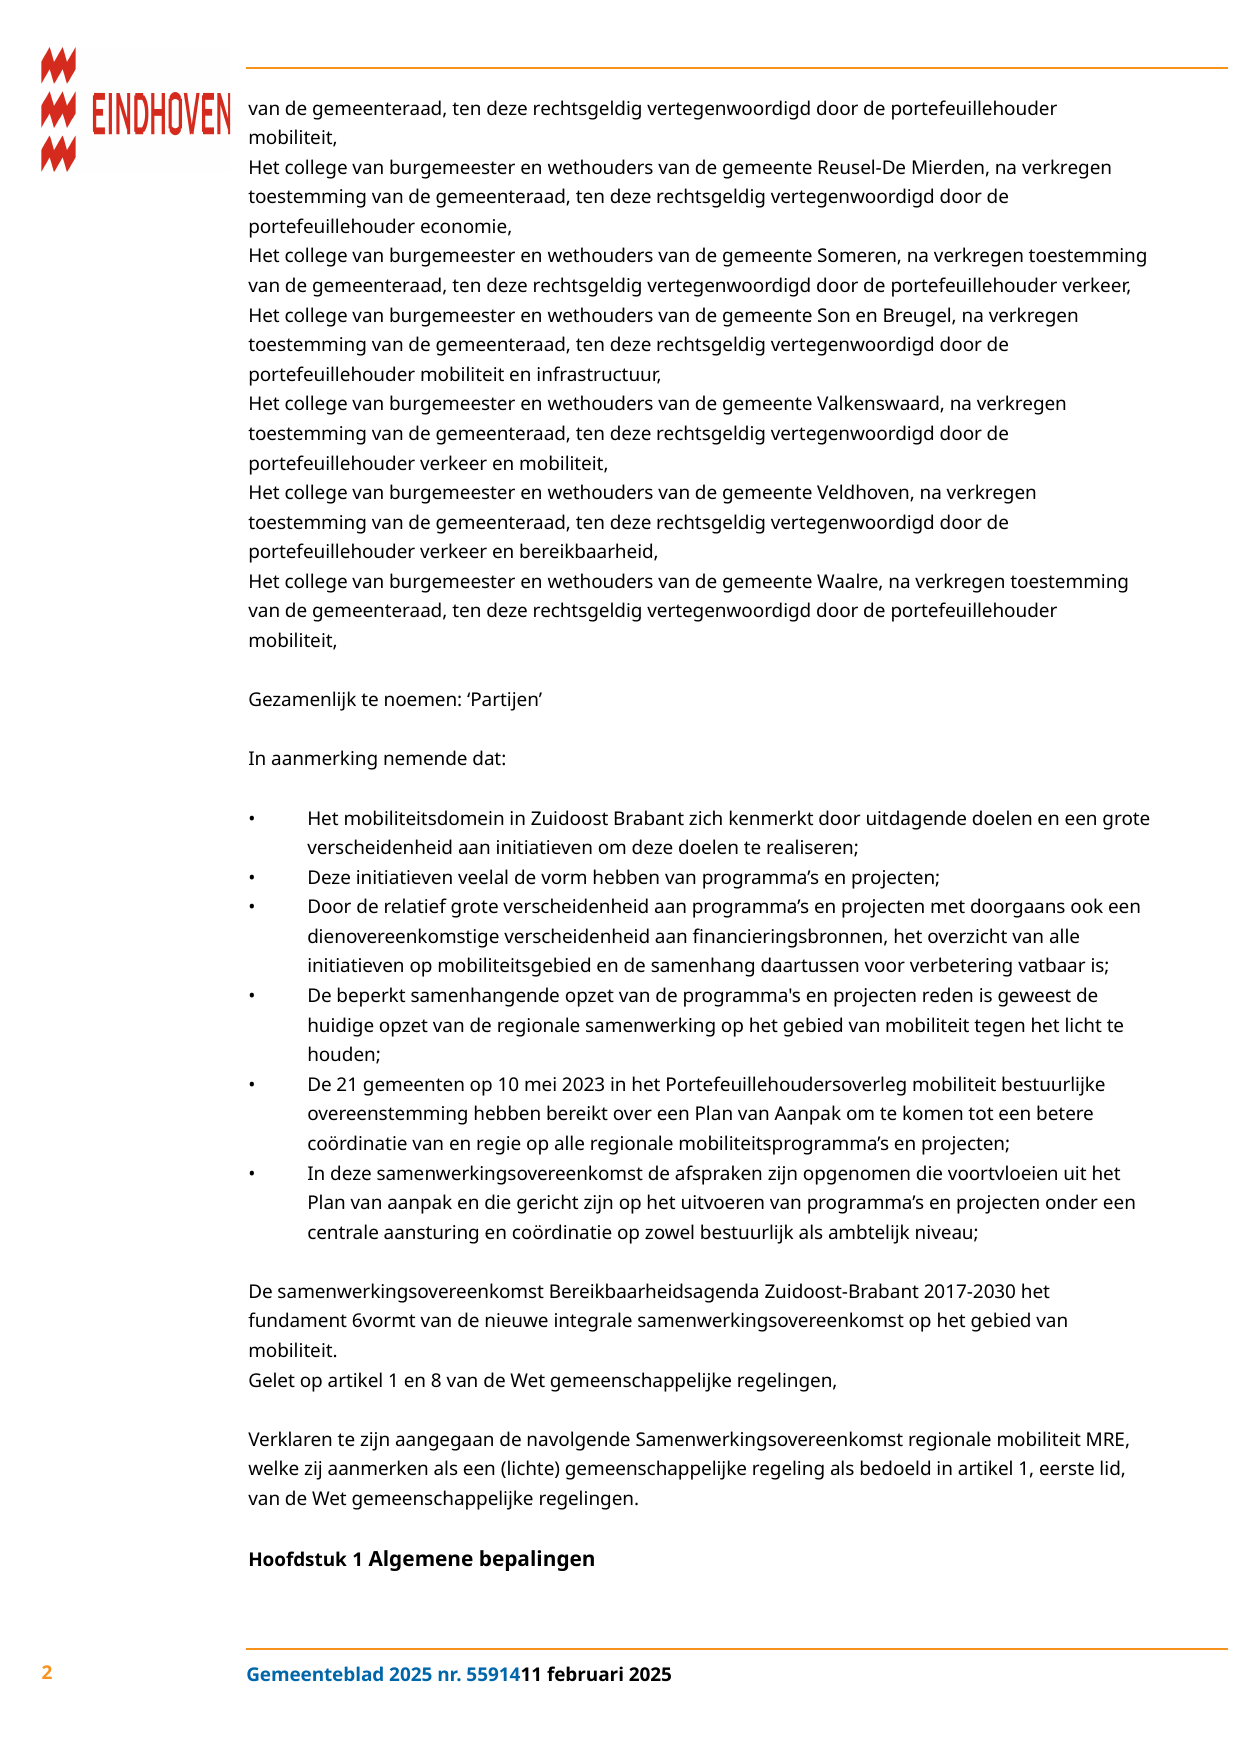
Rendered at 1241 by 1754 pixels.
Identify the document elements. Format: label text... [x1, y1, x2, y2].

text Het college van burgemeester en wethouders van de gemeente Veldhoven, na verkregen toestemming van de gemeenteraad, ten deze rechtsgeldig vertegenwoordigd door de portefeuillehouder verkeer en bereikbaarheid, [248, 479, 1152, 564]
text Gelet op artikel 1 en 8 van de Wet gemeenschappelijke regelingen, [248, 1367, 1152, 1393]
text Het college van burgemeester en wethouders van de gemeente Waalre, na verkregen toestemming van de gemeenteraad, ten deze rechtsgeldig vertegenwoordigd door de portefeuillehouder mobiliteit, [248, 568, 1152, 653]
list Door de relatief grote verscheidenheid aan programma’s en projecten met doorgaans ook een dienovereenkomstige verscheidenheid aan financieringsbronnen, het overzicht van alle initiatieven op mobiliteitsgebied en de samenhang daartussen voor verbetering vatbaar is; [248, 893, 1152, 978]
text De samenwerkingsovereenkomst Bereikbaarheidsagenda Zuidoost-Brabant 2017-2030 het fundament 6vormt van de nieuwe integrale samenwerkingsovereenkomst op het gebied van mobiliteit. [248, 1278, 1152, 1363]
text Verklaren te zijn aangegaan de navolgende Samenwerkingsovereenkomst regionale mobiliteit MRE, welke zij aanmerken als een (lichte) gemeenschappelijke regeling als bedoeld in artikel 1, eerste lid, van de Wet gemeenschappelijke regelingen. [248, 1426, 1152, 1511]
text van de gemeenteraad, ten deze rechtsgeldig vertegenwoordigd door de portefeuillehouder mobiliteit, [248, 95, 1152, 150]
text Het college van burgemeester en wethouders van de gemeente Son en Breugel, na verkregen toestemming van de gemeenteraad, ten deze rechtsgeldig vertegenwoordigd door de portefeuillehouder mobiliteit en infrastructuur, [248, 302, 1152, 387]
list In deze samenwerkingsovereenkomst de afspraken zijn opgenomen die voortvloeien uit het Plan van aanpak en die gericht zijn op het uitvoeren van programma’s en projecten onder een centrale aansturing en coördinatie op zowel bestuurlijk als ambtelijk niveau; [248, 1160, 1152, 1245]
picture [41, 47, 231, 172]
list Het mobiliteitsdomein in Zuidoost Brabant zich kenmerkt door uitdagende doelen en een grote verscheidenheid aan initiatieven om deze doelen te realiseren; [248, 805, 1152, 860]
list De 21 gemeenten op 10 mei 2023 in het Portefeuillehoudersoverleg mobiliteit bestuurlijke overeenstemming hebben bereikt over een Plan van Aanpak om te komen tot een betere coördinatie van en regie op alle regionale mobiliteitsprogramma’s en projecten; [248, 1071, 1152, 1156]
list De beperkt samenhangende opzet van de programma's en projecten reden is geweest de huidige opzet van de regionale samenwerking op het gebied van mobiliteit tegen het licht te houden; [248, 982, 1152, 1067]
list Deze initiatieven veelal de vorm hebben van programma’s en projecten; [248, 864, 1152, 890]
text Hoofdstuk 1 Algemene bepalingen [248, 1544, 1152, 1573]
text Het college van burgemeester en wethouders van de gemeente Someren, na verkregen toestemming van de gemeenteraad, ten deze rechtsgeldig vertegenwoordigd door de portefeuillehouder verkeer, [248, 243, 1152, 298]
text Het college van burgemeester en wethouders van de gemeente Valkenswaard, na verkregen toestemming van de gemeenteraad, ten deze rechtsgeldig vertegenwoordigd door de portefeuillehouder verkeer en mobiliteit, [248, 391, 1152, 476]
text Het college van burgemeester en wethouders van de gemeente Reusel-De Mierden, na verkregen toestemming van de gemeenteraad, ten deze rechtsgeldig vertegenwoordigd door de portefeuillehouder economie, [248, 154, 1152, 239]
text Gezamenlijk te noemen: ‘Partijen’ [248, 686, 1152, 712]
text In aanmerking nemende dat: [248, 746, 1152, 771]
